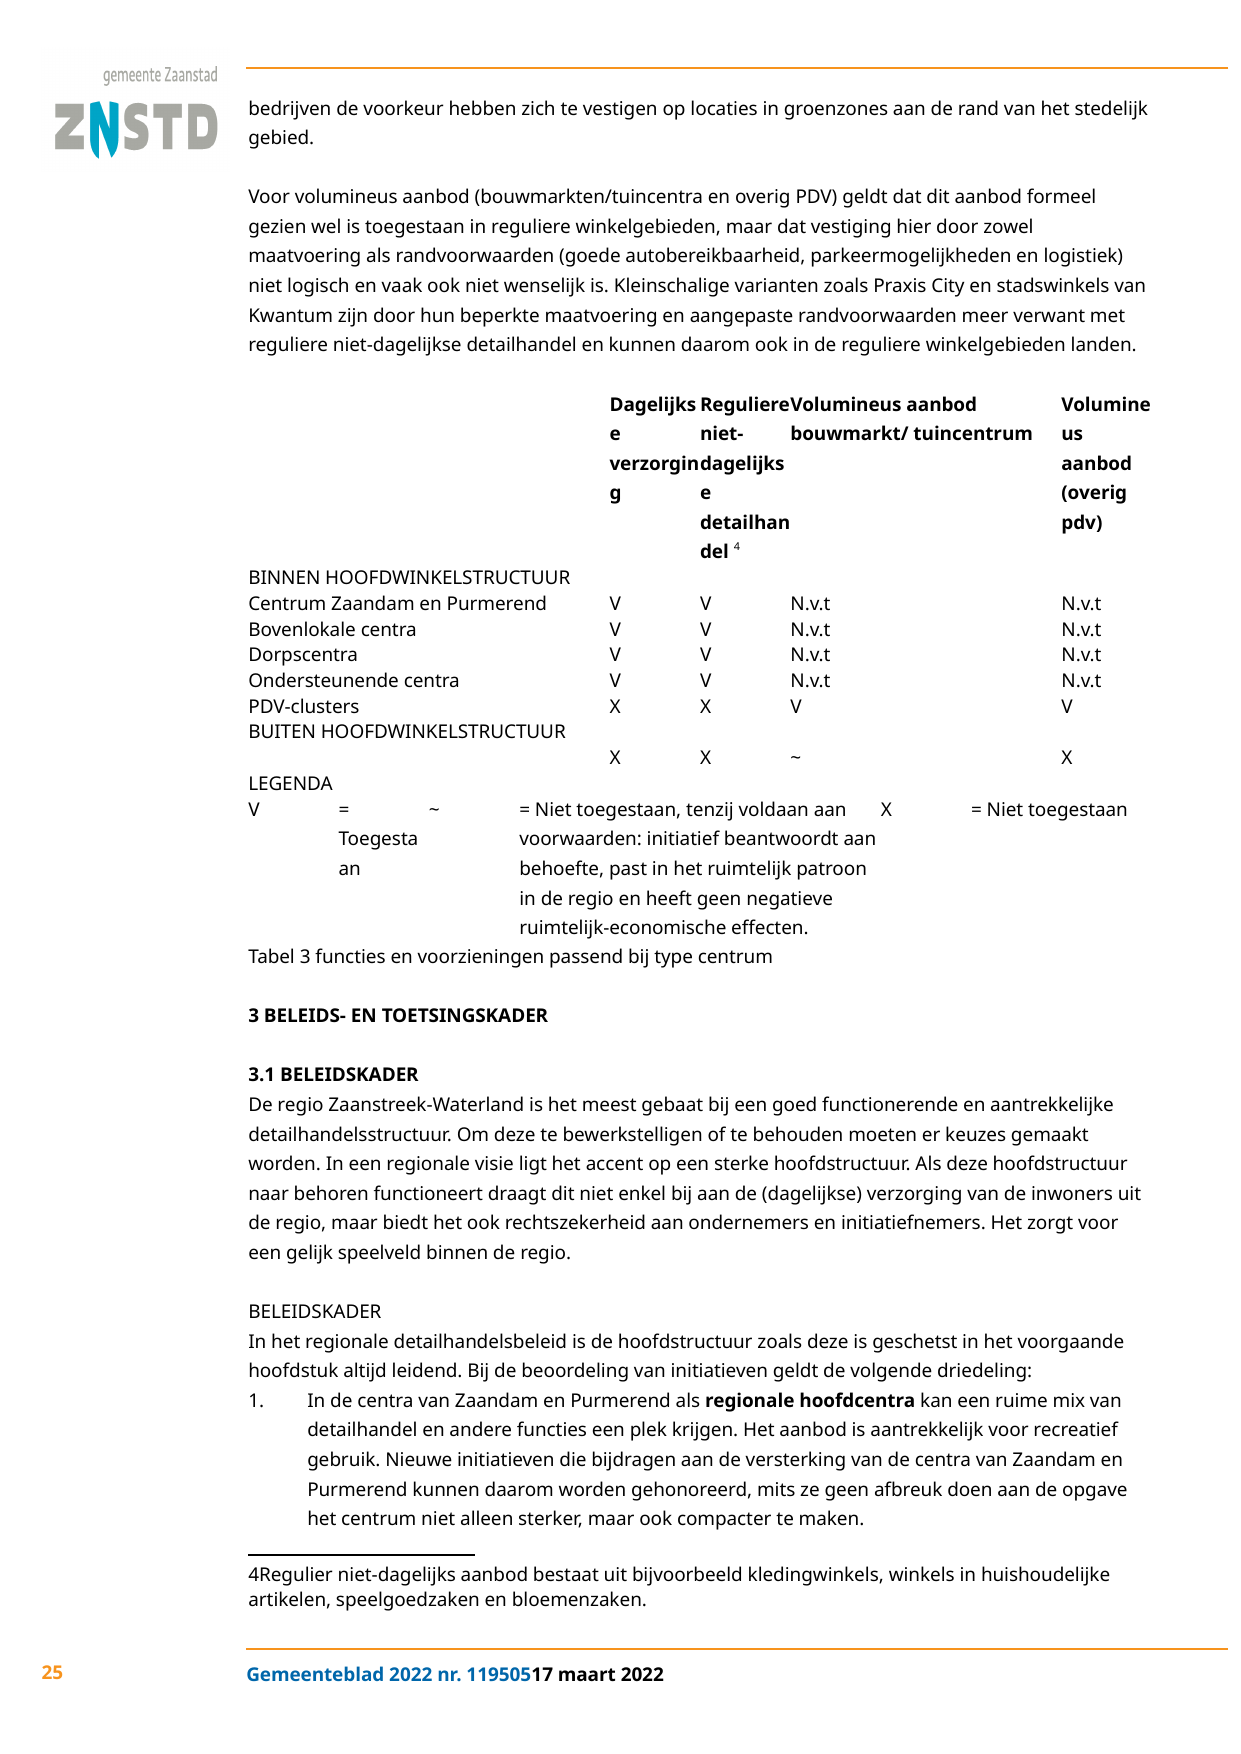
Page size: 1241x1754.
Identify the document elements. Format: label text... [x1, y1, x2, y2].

table_cell V [700, 590, 790, 616]
table_cell Ondersteunende centra [248, 667, 609, 693]
table_cell V [1061, 693, 1152, 719]
table_cell N.v.t [790, 667, 1061, 693]
table_cell V [700, 642, 790, 667]
table_cell V [790, 693, 1061, 719]
table_cell BUITEN HOOFDWINKELSTRUCTUUR [248, 719, 1152, 744]
table_cell N.v.t [790, 616, 1061, 642]
table_cell N.v.t [1061, 590, 1152, 616]
table_cell X [1061, 745, 1152, 770]
table_cell V [609, 642, 700, 667]
table_header Reguliere niet-dagelijkse detailhandel [700, 391, 790, 564]
text 3.1 BELEIDSKADER [248, 1062, 1152, 1087]
table_header Dagelijkse verzorging [609, 391, 700, 564]
table_header Volumineus aanbod bouwmarkt/ tuincentrum [790, 391, 1061, 564]
table_cell BINNEN HOOFDWINKELSTRUCTUUR [248, 564, 1152, 590]
table_cell ~ [429, 796, 519, 940]
table_cell N.v.t [1061, 642, 1152, 667]
table_header [248, 391, 609, 564]
table_cell V [700, 616, 790, 642]
text Tabel 3 functies en voorzieningen passend bij type centrum [248, 943, 1152, 969]
table_cell [248, 745, 609, 770]
table_cell X [609, 693, 700, 719]
table_cell X [700, 693, 790, 719]
table_cell ~ [790, 745, 1061, 770]
table_cell X [881, 796, 971, 940]
text 3 BELEIDS- EN TOETSINGSKADER [248, 1002, 1152, 1028]
table_cell X [609, 745, 700, 770]
text Voor volumineus aanbod (bouwmarkten/tuincentra en overig PDV) geldt dat dit aanbod formeel gezien wel is toegestaan in reguliere winkelgebieden, maar dat vestiging hier door zowel maatvoering als randvoorwaarden (goede autobereikbaarheid, parkeermogelijkheden en logistiek) niet logisch en vaak ook niet wenselijk is. Kleinschalige varianten zoals Praxis City en stadswinkels van Kwantum zijn door hun beperkte maatvoering en aangepaste randvoorwaarden meer verwant met reguliere niet-dagelijkse detailhandel en kunnen daarom ook in de reguliere winkelgebieden landen. [248, 183, 1152, 357]
text bedrijven de voorkeur hebben zich te vestigen op locaties in groenzones aan de rand van het stedelijk gebied. [248, 95, 1152, 150]
table_cell N.v.t [1061, 667, 1152, 693]
table_cell PDV-clusters [248, 693, 609, 719]
table_cell N.v.t [790, 590, 1061, 616]
table_cell N.v.t [790, 642, 1061, 667]
text In het regionale detailhandelsbeleid is de hoofdstructuur zoals deze is geschetst in het voorgaande hoofdstuk altijd leidend. Bij de beoordeling van initiatieven geldt de volgende driedeling: [248, 1328, 1152, 1383]
table_cell LEGENDA [248, 770, 1152, 796]
table_cell Bovenlokale centra [248, 616, 609, 642]
table_cell V [609, 616, 700, 642]
table_cell V [609, 590, 700, 616]
table_cell = Toegestaan [338, 796, 429, 940]
table_cell = Niet toegestaan, tenzij voldaan aan voorwaarden: initiatief beantwoordt aan behoefte, past in het ruimtelijk patroon in de regio en heeft geen negatieve ruimtelijk-economische effecten. [519, 796, 881, 940]
table_cell = Niet toegestaan [971, 796, 1152, 940]
table_cell V [700, 667, 790, 693]
table_cell V [609, 667, 700, 693]
table_cell X [700, 745, 790, 770]
table_header Volumineus aanbod (overig pdv) [1061, 391, 1152, 564]
text De regio Zaanstreek-Waterland is het meest gebaat bij een goed functionerende en aantrekkelijke detailhandelsstructuur. Om deze te bewerkstelligen of te behouden moeten er keuzes gemaakt worden. In een regionale visie ligt het accent op een sterke hoofdstructuur. Als deze hoofdstructuur naar behoren functioneert draagt dit niet enkel bij aan de (dagelijkse) verzorging van de inwoners uit de regio, maar biedt het ook rechtszekerheid aan ondernemers en initiatiefnemers. Het zorgt voor een gelijk speelveld binnen de regio. [248, 1091, 1152, 1265]
picture [41, 47, 231, 172]
table_cell Centrum Zaandam en Purmerend [248, 590, 609, 616]
table_cell Dorpscentra [248, 642, 609, 667]
text BELEIDSKADER [248, 1298, 1152, 1324]
list In de centra van Zaandam en Purmerend als regionale hoofdcentra kan een ruime mix van detailhandel en andere functies een plek krijgen. Het aanbod is aantrekkelijk voor recreatief gebruik. Nieuwe initiatieven die bijdragen aan de versterking van de centra van Zaandam en Purmerend kunnen daarom worden gehonoreerd, mits ze geen afbreuk doen aan de opgave het centrum niet alleen sterker, maar ook compacter te maken. [248, 1387, 1152, 1531]
table_cell V [248, 796, 338, 940]
table_cell N.v.t [1061, 616, 1152, 642]
